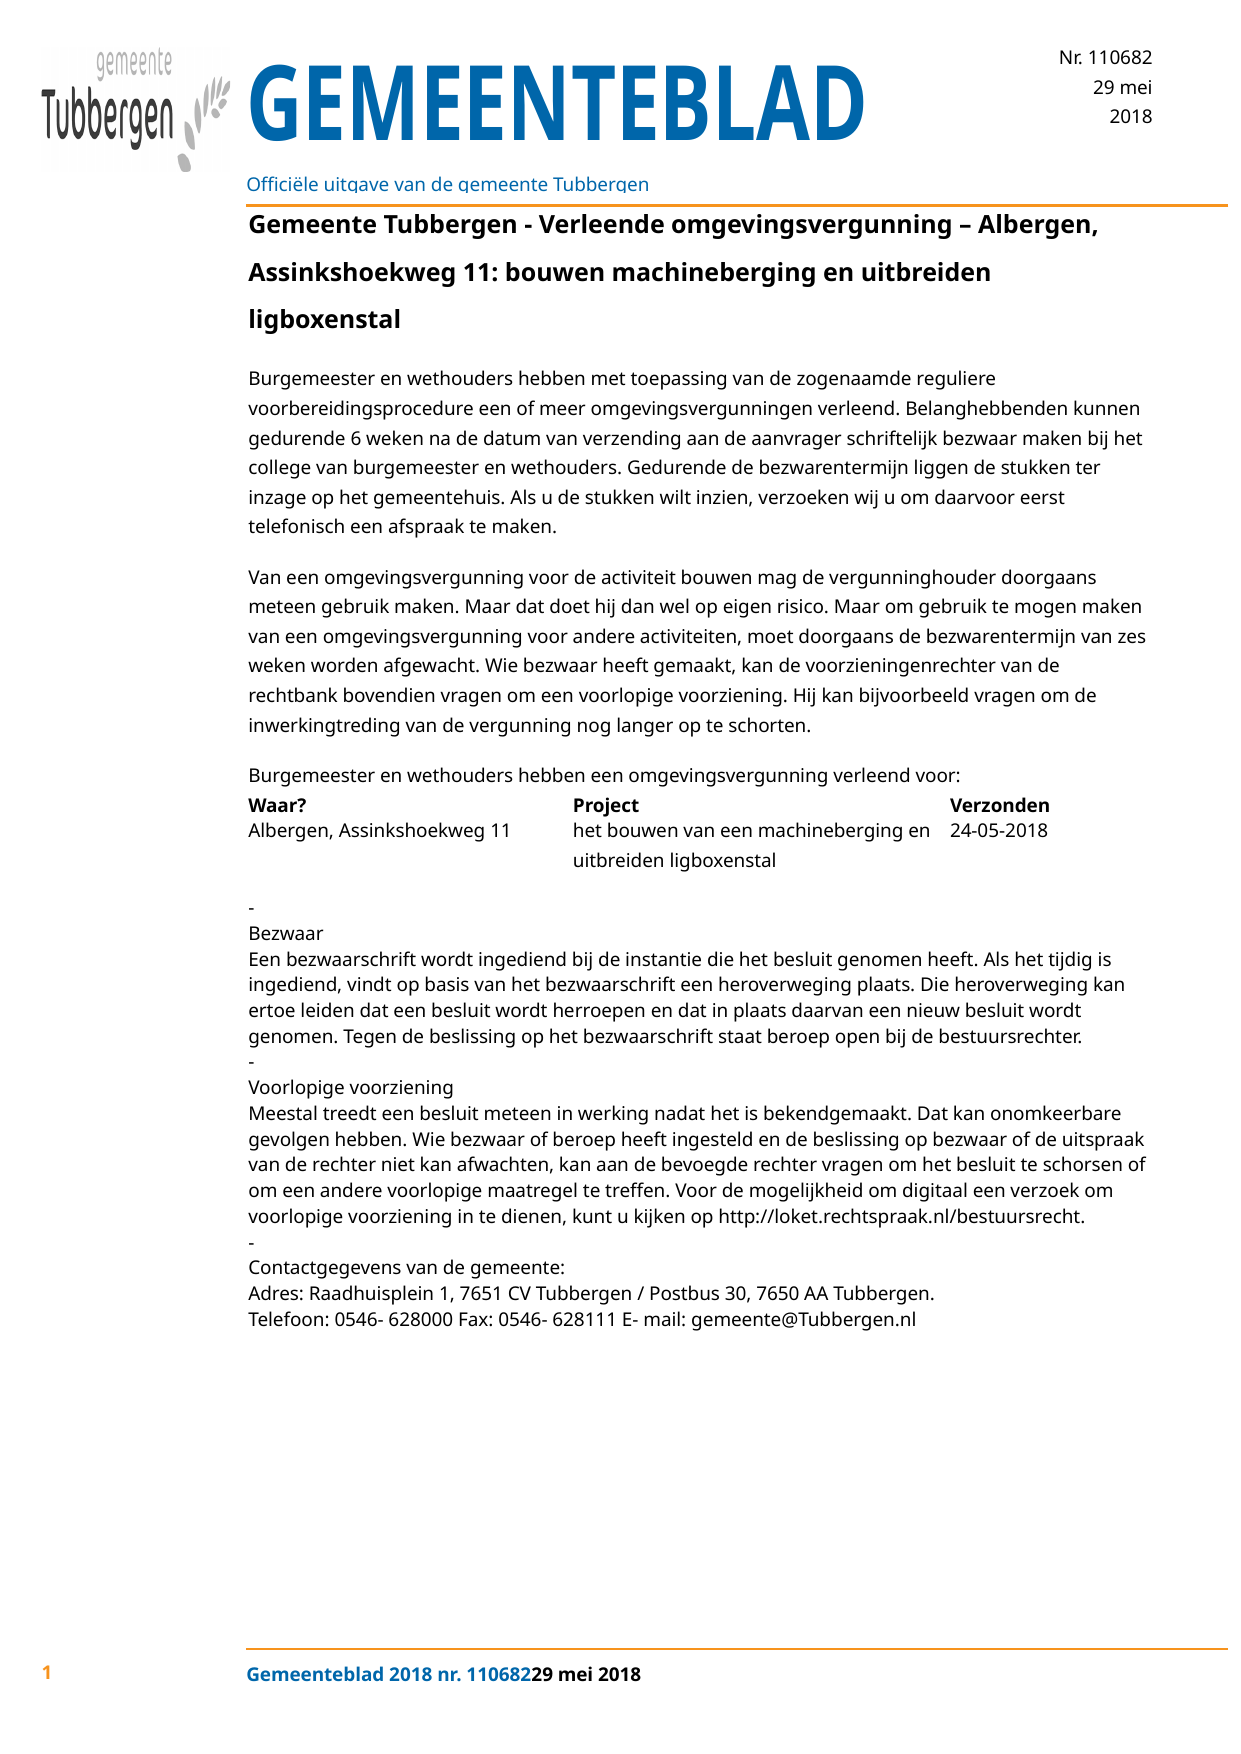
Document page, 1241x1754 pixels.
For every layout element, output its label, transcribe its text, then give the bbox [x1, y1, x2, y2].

table_cell 24-05-2018 [950, 818, 1152, 873]
text Een bezwaarschrift wordt ingediend bij de instantie die het besluit genomen heeft. Als het tijdig is ingediend, vindt op basis van het bezwaarschrift een heroverweging plaats. Die heroverweging kan ertoe leiden dat een besluit wordt herroepen en dat in plaats daarvan een nieuw besluit wordt genomen. Tegen de beslissing op het bezwaarschrift staat beroep open bij de bestuursrechter. [248, 946, 1152, 1049]
text - [248, 1049, 1152, 1074]
table_cell het bouwen van een machineberging en uitbreiden ligboxenstal [573, 818, 950, 873]
text Burgemeester en wethouders hebben met toepassing van de zogenaamde reguliere voorbereidingsprocedure een of meer omgevingsvergunningen verleend. Belanghebbenden kunnen gedurende 6 weken na de datum van verzending aan de aanvrager schriftelijk bezwaar maken bij het college van burgemeester en wethouders. Gedurende de bezwarentermijn liggen de stukken ter inzage op het gemeentehuis. Als u de stukken wilt inzien, verzoeken wij u om daarvoor eerst telefonisch een afspraak te maken. [248, 366, 1152, 539]
text - [248, 894, 1152, 920]
text Van een omgevingsvergunning voor de activiteit bouwen mag de vergunninghouder doorgaans meteen gebruik maken. Maar dat doet hij dan wel op eigen risico. Maar om gebruik te mogen maken van een omgevingsvergunning voor andere activiteiten, moet doorgaans de bezwarentermijn van zes weken worden afgewacht. Wie bezwaar heeft gemaakt, kan de voorzieningenrechter van de rechtbank bovendien vragen om een voorlopige voorziening. Hij kan bijvoorbeeld vragen om de inwerkingtreding van de vergunning nog langer op te schorten. [248, 564, 1152, 737]
table_header Project [573, 792, 950, 818]
text Contactgegevens van de gemeente: [248, 1254, 1152, 1280]
table_header Waar? [248, 792, 573, 818]
text Meestal treedt een besluit meteen in werking nadat het is bekendgemaakt. Dat kan onomkeerbare gevolgen hebben. Wie bezwaar of beroep heeft ingesteld en de beslissing op bezwaar of de uitspraak van de rechter niet kan afwachten, kan aan de bevoegde rechter vragen om het besluit te schorsen of om een andere voorlopige maatregel te treffen. Voor de mogelijkheid om digitaal een verzoek om voorlopige voorziening in te dienen, kunt u kijken op http://loket.rechtspraak.nl/bestuursrecht. [248, 1100, 1152, 1229]
table_header Verzonden [950, 792, 1152, 818]
text Telefoon: 0546- 628000 Fax: 0546- 628111 E- mail: gemeente@Tubbergen.nl [248, 1306, 1152, 1332]
text Burgemeester en wethouders hebben een omgevingsvergunning verleend voor: [248, 762, 1152, 788]
table_cell Albergen, Assinkshoekweg 11 [248, 818, 573, 873]
text Bezwaar [248, 920, 1152, 946]
text - [248, 1229, 1152, 1254]
picture [41, 47, 231, 172]
text Gemeente Tubbergen - Verleende omgevingsvergunning – Albergen, Assinkshoekweg 11: bouwen machineberging en uitbreiden ligboxenstal [248, 207, 1152, 336]
text Adres: Raadhuisplein 1, 7651 CV Tubbergen / Postbus 30, 7650 AA Tubbergen. [248, 1280, 1152, 1306]
text Voorlopige voorziening [248, 1074, 1152, 1100]
